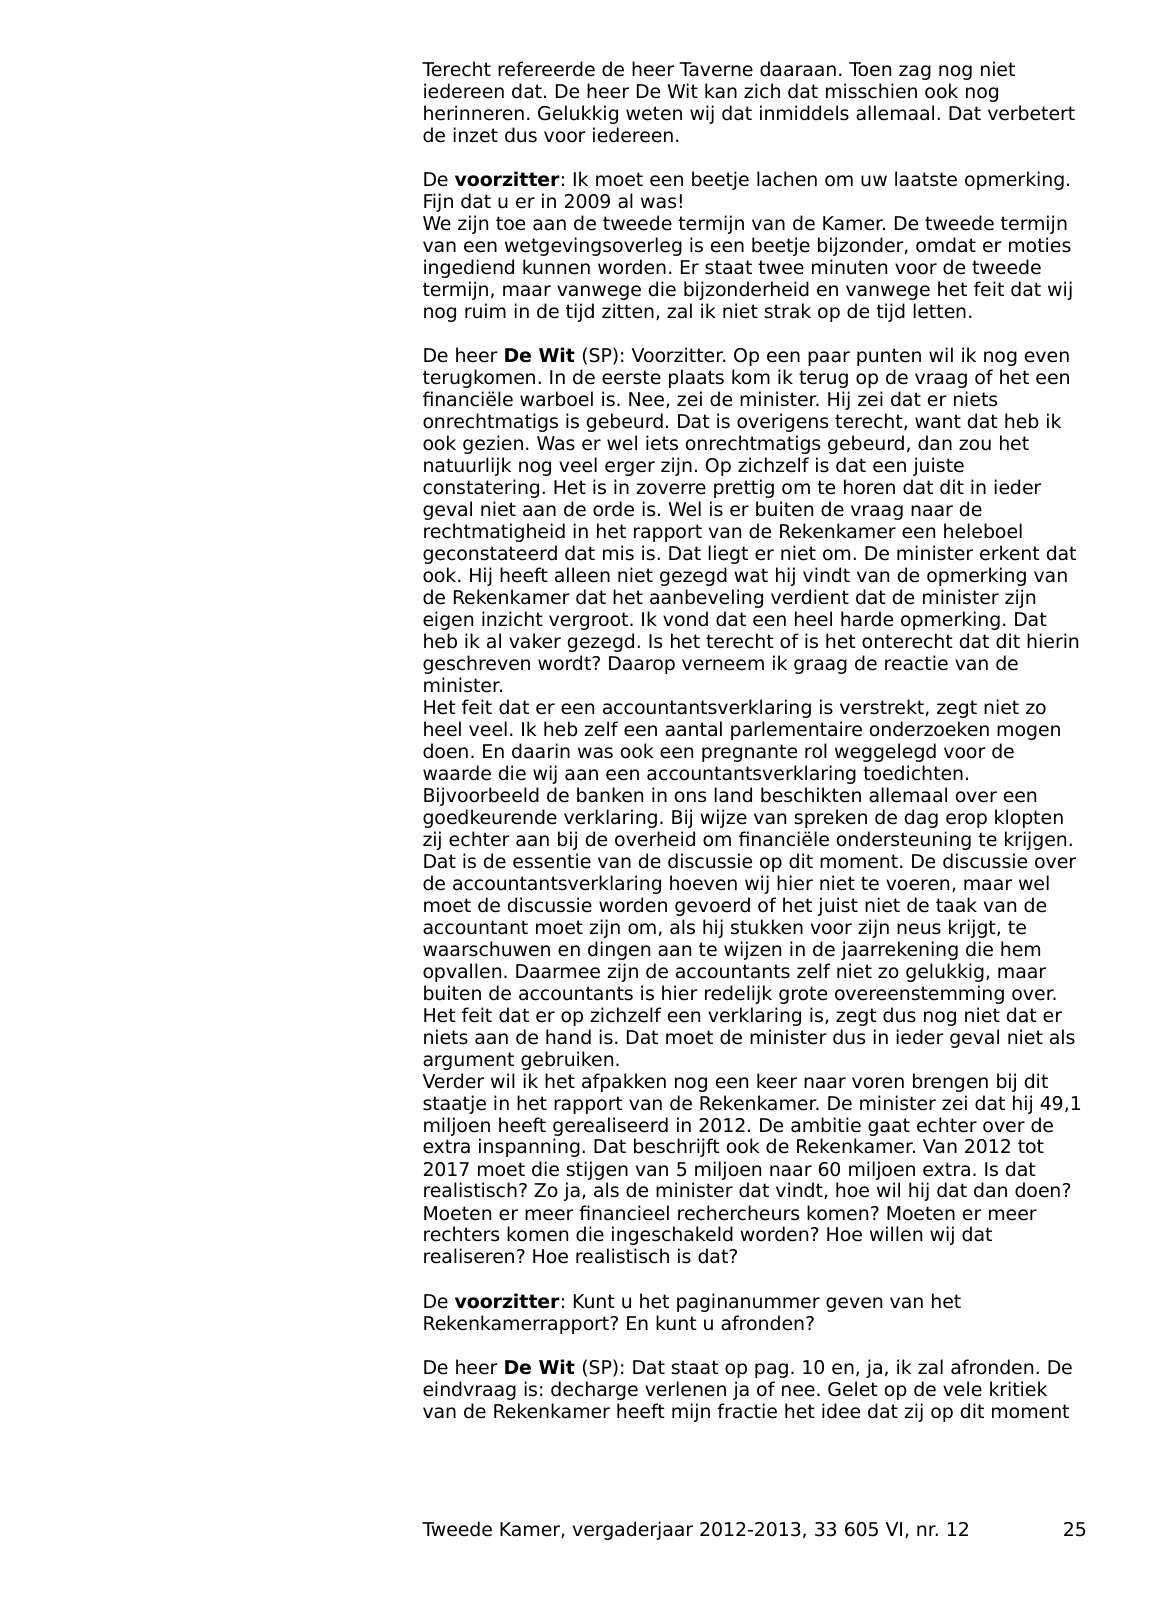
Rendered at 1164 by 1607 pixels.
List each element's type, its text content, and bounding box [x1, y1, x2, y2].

text Het feit dat er een accountantsverklaring is verstrekt, zegt niet zo heel veel. Ik heb zelf een aantal parlementaire onderzoeken mogen doen. En daarin was ook een pregnante rol weggelegd voor de waarde die wij aan een accountantsverklaring toedichten. Bijvoorbeeld de banken in ons land beschikten allemaal over een goedkeurende verklaring. Bij wijze van spreken de dag erop klopten zij echter aan bij de overheid om financiële ondersteuning te krijgen. Dat is de essentie van de discussie op dit moment. De discussie over de accountantsverklaring hoeven wij hier niet te voeren, maar wel moet de discussie worden gevoerd of het juist niet de taak van de accountant moet zijn om, als hij stukken voor zijn neus krijgt, te waarschuwen en dingen aan te wijzen in de jaarrekening die hem opvallen. Daarmee zijn de accountants zelf niet zo gelukkig, maar buiten de accountants is hier redelijk grote overeenstemming over. Het feit dat er op zichzelf een verklaring is, zegt dus nog niet dat er niets aan de hand is. Dat moet de minister dus in ieder geval niet als argument gebruiken. [422, 697, 1087, 1071]
text Terecht refereerde de heer Taverne daaraan. Toen zag nog niet iedereen dat. De heer De Wit kan zich dat misschien ook nog herinneren. Gelukkig weten wij dat inmiddels allemaal. Dat verbetert de inzet dus voor iedereen. [422, 59, 1087, 147]
text Verder wil ik het afpakken nog een keer naar voren brengen bij dit staatje in het rapport van de Rekenkamer. De minister zei dat hij 49,1 miljoen heeft gerealiseerd in 2012. De ambitie gaat echter over de extra inspanning. Dat beschrijft ook de Rekenkamer. Van 2012 tot 2017 moet die stijgen van 5 miljoen naar 60 miljoen extra. Is dat realistisch? Zo ja, als de minister dat vindt, hoe wil hij dat dan doen? Moeten er meer financieel rechercheurs komen? Moeten er meer rechters komen die ingeschakeld worden? Hoe willen wij dat realiseren? Hoe realistisch is dat? [422, 1071, 1087, 1268]
text De heer De Wit (SP): Dat staat op pag. 10 en, ja, ik zal afronden. De eindvraag is: decharge verlenen ja of nee. Gelet op de vele kritiek van de Rekenkamer heeft mijn fractie het idee dat zij op dit moment [422, 1357, 1087, 1423]
text We zijn toe aan de tweede termijn van de Kamer. De tweede termijn van een wetgevingsoverleg is een beetje bijzonder, omdat er moties ingediend kunnen worden. Er staat twee minuten voor de tweede termijn, maar vanwege die bijzonderheid en vanwege het feit dat wij nog ruim in de tijd zitten, zal ik niet strak op de tijd letten. [422, 213, 1087, 323]
text De voorzitter: Kunt u het paginanummer geven van het Rekenkamerrapport? En kunt u afronden? [422, 1291, 1087, 1334]
text De heer De Wit (SP): Voorzitter. Op een paar punten wil ik nog even terugkomen. In de eerste plaats kom ik terug op de vraag of het een financiële warboel is. Nee, zei de minister. Hij zei dat er niets onrechtmatigs is gebeurd. Dat is overigens terecht, want dat heb ik ook gezien. Was er wel iets onrechtmatigs gebeurd, dan zou het natuurlijk nog veel erger zijn. Op zichzelf is dat een juiste constatering. Het is in zoverre prettig om te horen dat dit in ieder geval niet aan de orde is. Wel is er buiten de vraag naar de rechtmatigheid in het rapport van de Rekenkamer een heleboel geconstateerd dat mis is. Dat liegt er niet om. De minister erkent dat ook. Hij heeft alleen niet gezegd wat hij vindt van de opmerking van de Rekenkamer dat het aanbeveling verdient dat de minister zijn eigen inzicht vergroot. Ik vond dat een heel harde opmerking. Dat heb ik al vaker gezegd. Is het terecht of is het onterecht dat dit hierin geschreven wordt? Daarop verneem ik graag de reactie van de minister. [422, 345, 1087, 697]
text De voorzitter: Ik moet een beetje lachen om uw laatste opmerking. Fijn dat u er in 2009 al was! [422, 169, 1087, 213]
